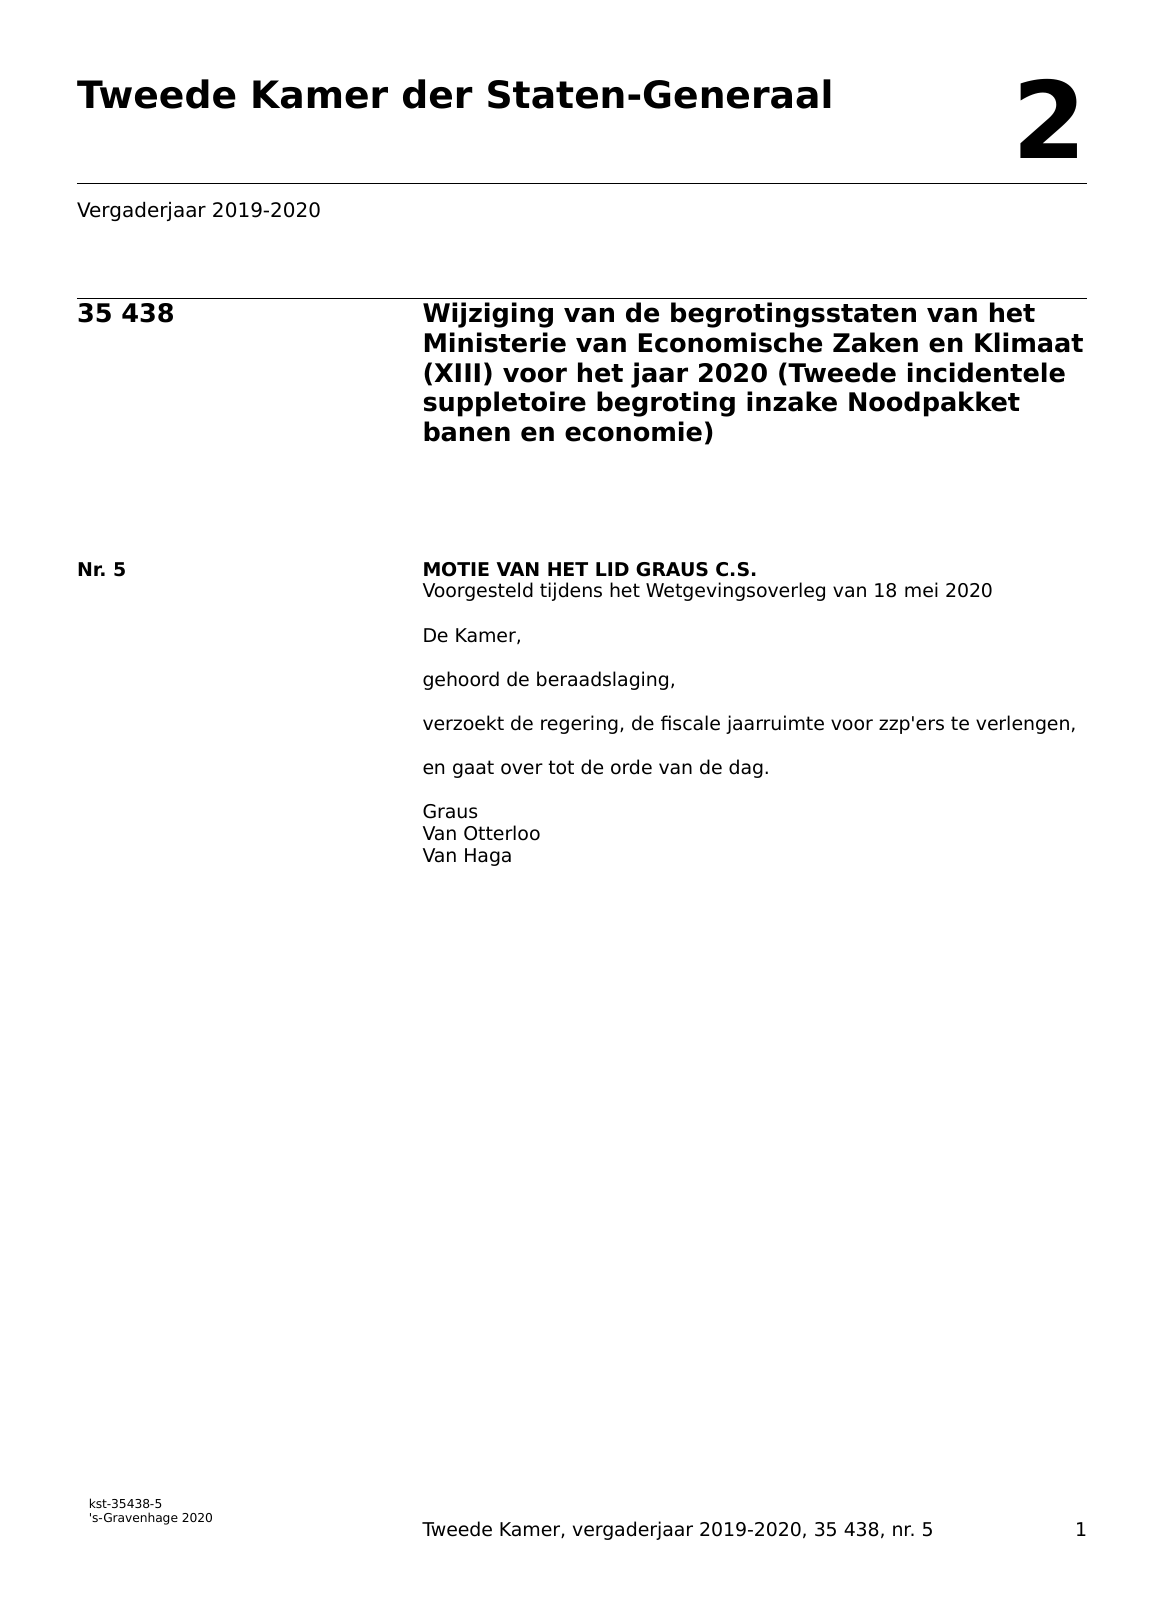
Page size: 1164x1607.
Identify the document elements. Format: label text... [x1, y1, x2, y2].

text Voorgesteld tijdens het Wetgevingsoverleg van 18 mei 2020 [422, 580, 1087, 602]
text Van Otterloo [422, 823, 1087, 845]
text en gaat over tot de orde van de dag. [422, 757, 1087, 779]
subtitle 35 438 Wijziging van de begrotingsstaten van het Ministerie van Economische Zaken en Klimaat (XIII) voor het jaar 2020 (Tweede incidentele suppletoire begroting inzake Noodpakket banen en economie) [77, 299, 1087, 447]
table_header 2 [886, 59, 1087, 183]
text kst-35438-5 [88, 1497, 323, 1511]
subtitle Nr. 5 MOTIE VAN HET LID GRAUS C.S. [77, 558, 1087, 580]
text De Kamer, [422, 624, 1087, 647]
text verzoekt de regering, de fiscale jaarruimte voor zzp'ers te verlengen, [422, 713, 1087, 735]
text Graus [422, 801, 1087, 823]
table_header Tweede Kamer der Staten-Generaal [77, 59, 886, 183]
text Van Haga [422, 845, 1087, 867]
text gehoord de beraadslaging, [422, 669, 1087, 691]
table_cell Vergaderjaar 2019-2020 [77, 184, 1087, 298]
text 's-Gravenhage 2020 [88, 1511, 323, 1525]
